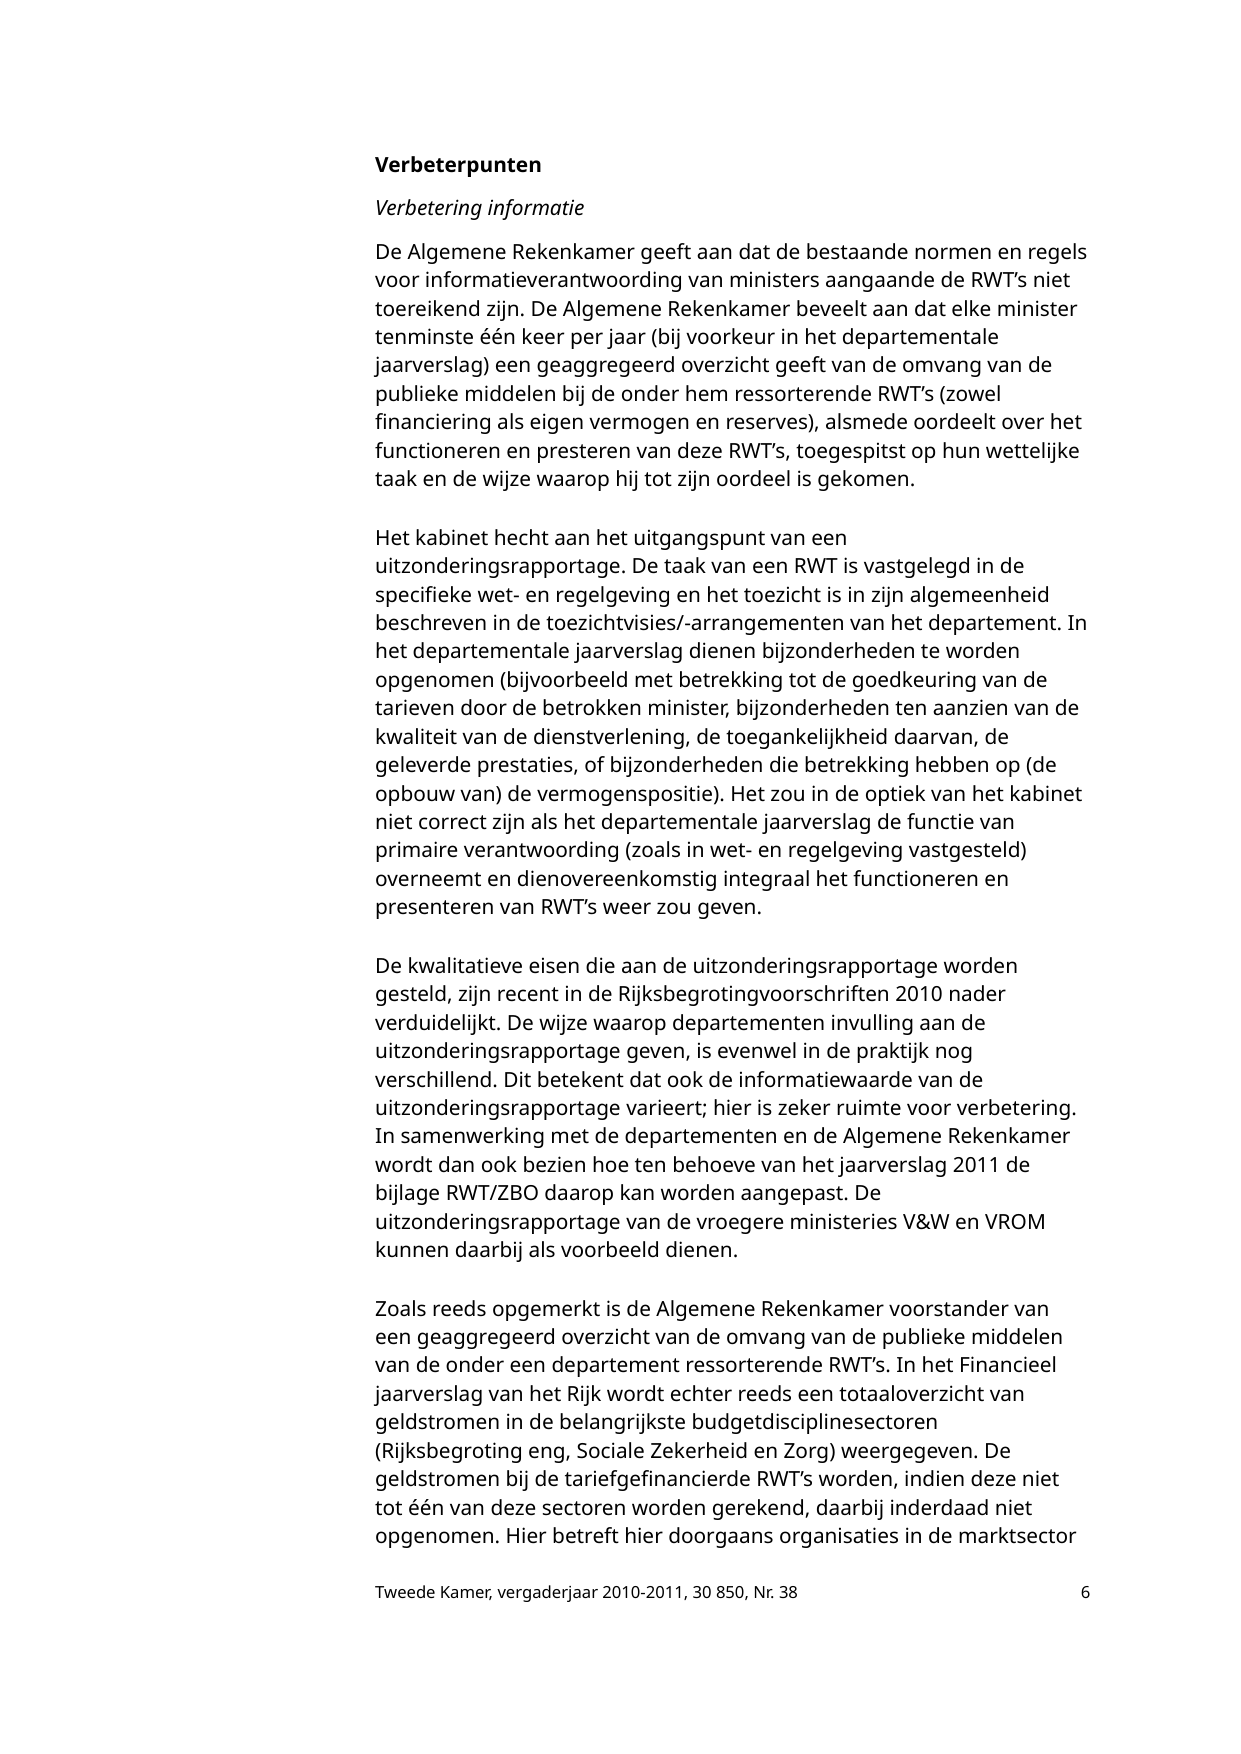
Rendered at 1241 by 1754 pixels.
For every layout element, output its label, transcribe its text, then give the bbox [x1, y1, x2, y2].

text De Algemene Rekenkamer geeft aan dat de bestaande normen en regels voor informatieverantwoording van ministers aangaande de RWT’s niet toereikend zijn. De Algemene Rekenkamer beveelt aan dat elke minister tenminste één keer per jaar (bij voorkeur in het departementale jaarverslag) een geaggregeerd overzicht geeft van de omvang van de publieke middelen bij de onder hem ressorterende RWT’s (zowel financiering als eigen vermogen en reserves), alsmede oordeelt over het functioneren en presteren van deze RWT’s, toegespitst op hun wettelijke taak en de wijze waarop hij tot zijn oordeel is gekomen. [375, 237, 1090, 493]
text Verbeterpunten [375, 150, 1090, 178]
text Zoals reeds opgemerkt is de Algemene Rekenkamer voorstander van een geaggregeerd overzicht van de omvang van de publieke middelen van de onder een departement ressorterende RWT’s. In het Financieel jaarverslag van het Rijk wordt echter reeds een totaaloverzicht van geldstromen in de belangrijkste budgetdisciplinesectoren (Rijksbegroting eng, Sociale Zekerheid en Zorg) weergegeven. De geldstromen bij de tariefgefinancierde RWT’s worden, indien deze niet tot één van deze sectoren worden gerekend, daarbij inderdaad niet opgenomen. Hier betreft hier doorgaans organisaties in de marktsector [375, 1294, 1090, 1550]
text De kwalitatieve eisen die aan de uitzonderingsrapportage worden gesteld, zijn recent in de Rijksbegrotingvoorschriften 2010 nader verduidelijkt. De wijze waarop departementen invulling aan de uitzonderingsrapportage geven, is evenwel in de praktijk nog verschillend. Dit betekent dat ook de informatiewaarde van de uitzonderingsrapportage varieert; hier is zeker ruimte voor verbetering. In samenwerking met de departementen en de Algemene Rekenkamer wordt dan ook bezien hoe ten behoeve van het jaarverslag 2011 de bijlage RWT/ZBO daarop kan worden aangepast. De uitzonderingsrapportage van de vroegere ministeries V&W en VROM kunnen daarbij als voorbeeld dienen. [375, 951, 1090, 1264]
text Het kabinet hecht aan het uitgangspunt van een uitzonderingsrapportage. De taak van een RWT is vastgelegd in de specifieke wet- en regelgeving en het toezicht is in zijn algemeenheid beschreven in de toezichtvisies/-arrangementen van het departement. In het departementale jaarverslag dienen bijzonderheden te worden opgenomen (bijvoorbeeld met betrekking tot de goedkeuring van de tarieven door de betrokken minister, bijzonderheden ten aanzien van de kwaliteit van de dienstverlening, de toegankelijkheid daarvan, de geleverde prestaties, of bijzonderheden die betrekking hebben op (de opbouw van) de vermogenspositie). Het zou in de optiek van het kabinet niet correct zijn als het departementale jaarverslag de functie van primaire verantwoording (zoals in wet- en regelgeving vastgesteld) overneemt en dienovereenkomstig integraal het functioneren en presenteren van RWT’s weer zou geven. [375, 523, 1090, 921]
text Verbetering informatie [375, 193, 1090, 222]
